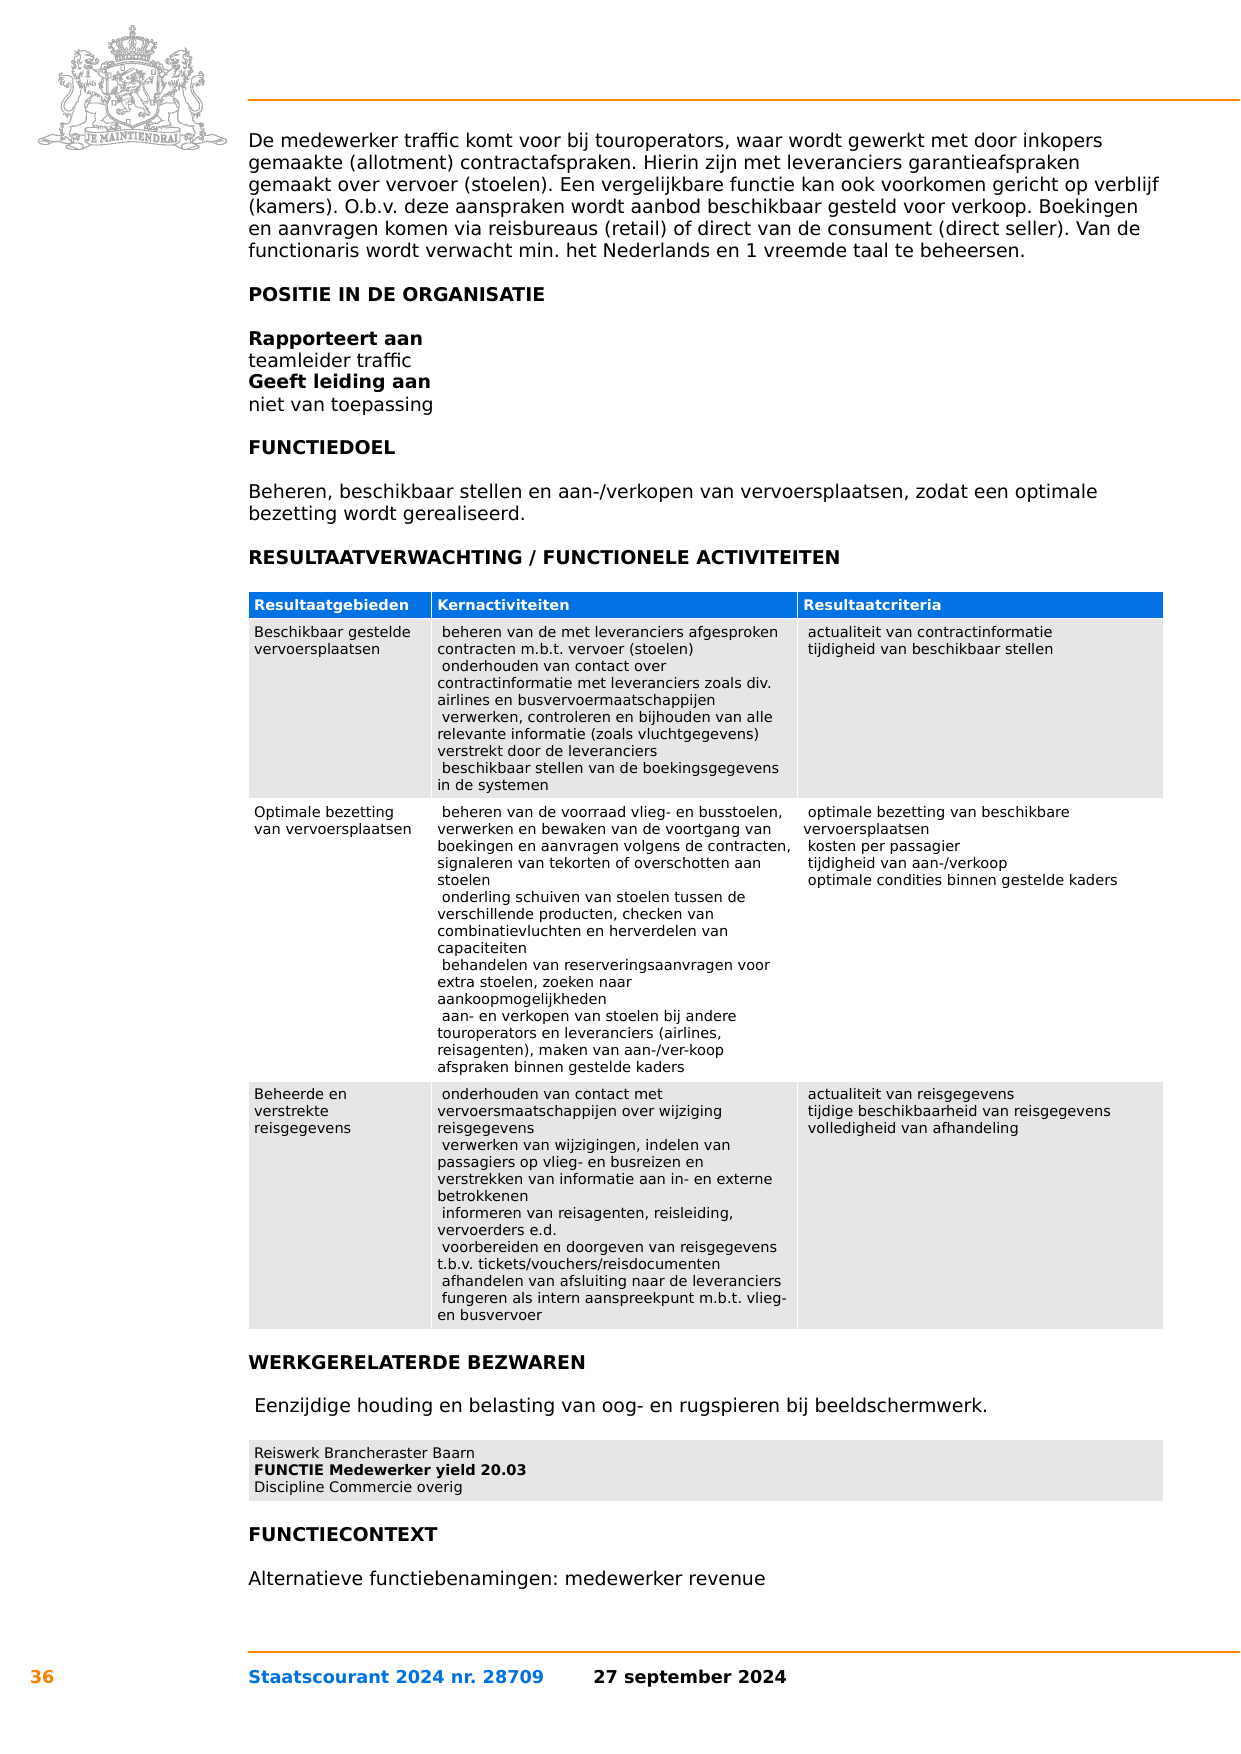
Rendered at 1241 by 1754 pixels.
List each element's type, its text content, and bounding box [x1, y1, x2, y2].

table_header Resultaatcriteria [798, 592, 1163, 618]
table_cell ­ actualiteit van reisgegevens ­ tijdige beschikbaarheid van reisgegevens ­ volledigheid van afhandeling [798, 1082, 1163, 1329]
subtitle RESULTAATVERWACHTING / FUNCTIONELE ACTIVITEITEN [248, 547, 1163, 569]
text teamleider traffic [248, 349, 1163, 371]
table_cell Beheerde en verstrekte reisgegevens [249, 1082, 431, 1329]
subtitle WERKGERELATERDE BEZWAREN [248, 1352, 1163, 1373]
subtitle FUNCTIEDOEL [248, 437, 1163, 459]
subtitle FUNCTIECONTEXT [248, 1523, 1163, 1546]
table_cell ­ onderhouden van contact met vervoersmaatschappijen over wijziging reisgegevens ­ verwerken van wijzigingen, indelen van passagiers op vlieg- en busreizen en verstrekken van informatie aan in- en externe betrokkenen ­ informeren van reisagenten, reisleiding, vervoerders e.d. ­ voorbereiden en doorgeven van reisgegevens t.b.v. tickets/vouchers/reisdocumenten ­ afhandelen van afsluiting naar de leveranciers ­ fungeren als intern aanspreekpunt m.b.t. vlieg- en busvervoer [432, 1082, 797, 1329]
table_cell ­ optimale bezetting van beschikbare vervoersplaatsen ­ kosten per passagier ­ tijdigheid van aan-/verkoop ­ optimale condities binnen gestelde kaders [798, 800, 1163, 1081]
subtitle POSITIE IN DE ORGANISATIE [248, 284, 1163, 306]
text niet van toepassing [248, 393, 1163, 415]
text Alternatieve functiebenamingen: medewerker revenue [248, 1567, 1163, 1589]
table_header Reiswerk Brancheraster Baarn FUNCTIE Medewerker yield 20.03 Discipline Commercie overig [249, 1440, 1163, 1501]
text Geeft leiding aan [248, 371, 1163, 393]
picture [38, 25, 227, 150]
table_cell Optimale bezetting van vervoersplaatsen [249, 800, 431, 1081]
table_header Resultaatgebieden [249, 592, 431, 618]
text De medewerker traffic komt voor bij touroperators, waar wordt gewerkt met door inkopers gemaakte (allotment) contractafspraken. Hierin zijn met leveranciers garantieafspraken gemaakt over vervoer (stoelen). Een vergelijkbare functie kan ook voorkomen gericht op verblijf (kamers). O.b.v. deze aanspraken wordt aanbod beschikbaar gesteld voor verkoop. Boekingen en aanvragen komen via reisbureaus (retail) of direct van de consument (direct seller). Van de functionaris wordt verwacht min. het Nederlands en 1 vreemde taal te beheersen. [248, 130, 1163, 262]
table_cell ­ beheren van de voorraad vlieg- en busstoelen, verwerken en bewaken van de voortgang van boekingen en aanvragen volgens de contracten, signaleren van tekorten of overschotten aan stoelen ­ onderling schuiven van stoelen tussen de verschillende producten, checken van combinatievluchten en herverdelen van capaciteiten ­ behandelen van reserveringsaanvragen voor extra stoelen, zoeken naar aankoopmogelijkheden ­ aan- en verkopen van stoelen bij andere touroperators en leveranciers (airlines, reisagenten), maken van aan-/ver-koop afspraken binnen gestelde kaders [432, 800, 797, 1081]
text ­ Eenzijdige houding en belasting van oog- en rugspieren bij beeldschermwerk. [248, 1395, 1163, 1417]
table_cell ­ actualiteit van contractinformatie ­ tijdigheid van beschikbaar stellen [798, 619, 1163, 798]
table_header Kernactiviteiten [432, 592, 797, 618]
text Rapporteert aan [248, 327, 1163, 349]
table_cell Beschikbaar gestelde vervoersplaatsen [249, 619, 431, 798]
table_cell ­ beheren van de met leveranciers afgesproken contracten m.b.t. vervoer (stoelen) ­ onderhouden van contact over contractinformatie met leveranciers zoals div. airlines en busvervoermaatschappijen ­ verwerken, controleren en bijhouden van alle relevante informatie (zoals vluchtgegevens) verstrekt door de leveranciers ­ beschikbaar stellen van de boekingsgegevens in de systemen [432, 619, 797, 798]
text Beheren, beschikbaar stellen en aan-/verkopen van vervoersplaatsen, zodat een optimale bezetting wordt gerealiseerd. [248, 481, 1163, 525]
